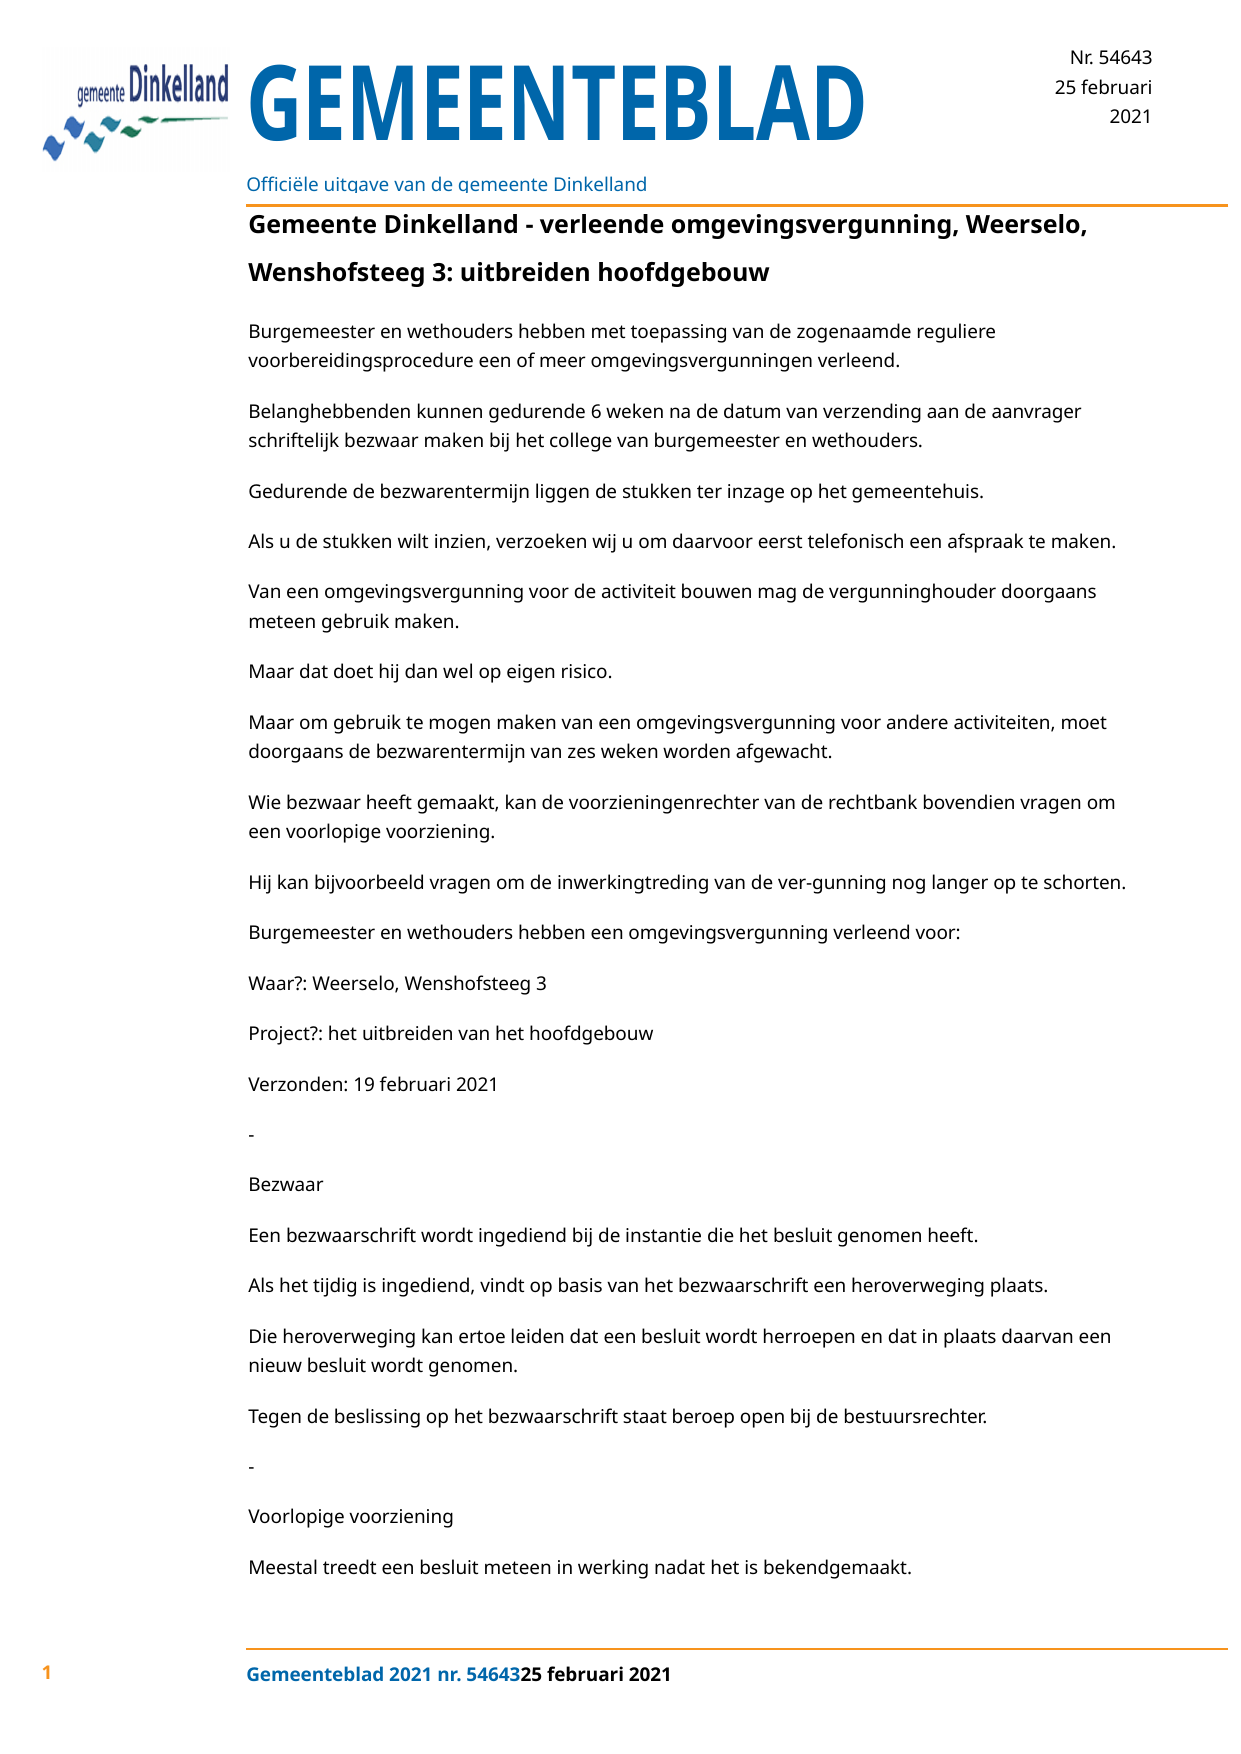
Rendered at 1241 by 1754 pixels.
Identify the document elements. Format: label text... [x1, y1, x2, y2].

text Hij kan bijvoorbeeld vragen om de inwerkingtreding van de ver-gunning nog langer op te schorten. [248, 869, 1152, 895]
text Als u de stukken wilt inzien, verzoeken wij u om daarvoor eerst telefonisch een afspraak te maken. [248, 528, 1152, 554]
text Belanghebbenden kunnen gedurende 6 weken na de datum van verzending aan de aanvrager schriftelijk bezwaar maken bij het college van burgemeester en wethouders. [248, 398, 1152, 453]
text Burgemeester en wethouders hebben met toepassing van de zogenaamde reguliere voorbereidingsprocedure een of meer omgevingsvergunningen verleend. [248, 318, 1152, 373]
text Als het tijdig is ingediend, vindt op basis van het bezwaarschrift een heroverweging plaats. [248, 1272, 1152, 1298]
picture [41, 47, 231, 172]
text Van een omgevingsvergunning voor de activiteit bouwen mag de vergunninghouder doorgaans meteen gebruik maken. [248, 579, 1152, 634]
text Voorlopige voorziening [248, 1504, 1152, 1529]
text Burgemeester en wethouders hebben een omgevingsvergunning verleend voor: [248, 919, 1152, 945]
text Gedurende de bezwarentermijn liggen de stukken ter inzage op het gemeentehuis. [248, 478, 1152, 504]
text Een bezwaarschrift wordt ingediend bij de instantie die het besluit genomen heeft. [248, 1222, 1152, 1248]
text Waar?: Weerselo, Wenshofsteeg 3 [248, 970, 1152, 996]
text Verzonden: 19 februari 2021 [248, 1071, 1152, 1097]
text Maar om gebruik te mogen maken van een omgevingsvergunning voor andere activiteiten, moet doorgaans de bezwarentermijn van zes weken worden afgewacht. [248, 709, 1152, 764]
text - [248, 1121, 1152, 1147]
text - [248, 1453, 1152, 1479]
text Maar dat doet hij dan wel op eigen risico. [248, 659, 1152, 684]
text Tegen de beslissing op het bezwaarschrift staat beroep open bij de bestuursrechter. [248, 1403, 1152, 1429]
text Wie bezwaar heeft gemaakt, kan de voorzieningenrechter van de rechtbank bovendien vragen om een voorlopige voorziening. [248, 789, 1152, 844]
text Bezwaar [248, 1172, 1152, 1197]
text Project?: het uitbreiden van het hoofdgebouw [248, 1020, 1152, 1046]
text Meestal treedt een besluit meteen in werking nadat het is bekendgemaakt. [248, 1554, 1152, 1580]
text Gemeente Dinkelland - verleende omgevingsvergunning, Weerselo, Wenshofsteeg 3: uitbreiden hoofdgebouw [248, 207, 1152, 288]
text Die heroverweging kan ertoe leiden dat een besluit wordt herroepen en dat in plaats daarvan een nieuw besluit wordt genomen. [248, 1323, 1152, 1378]
